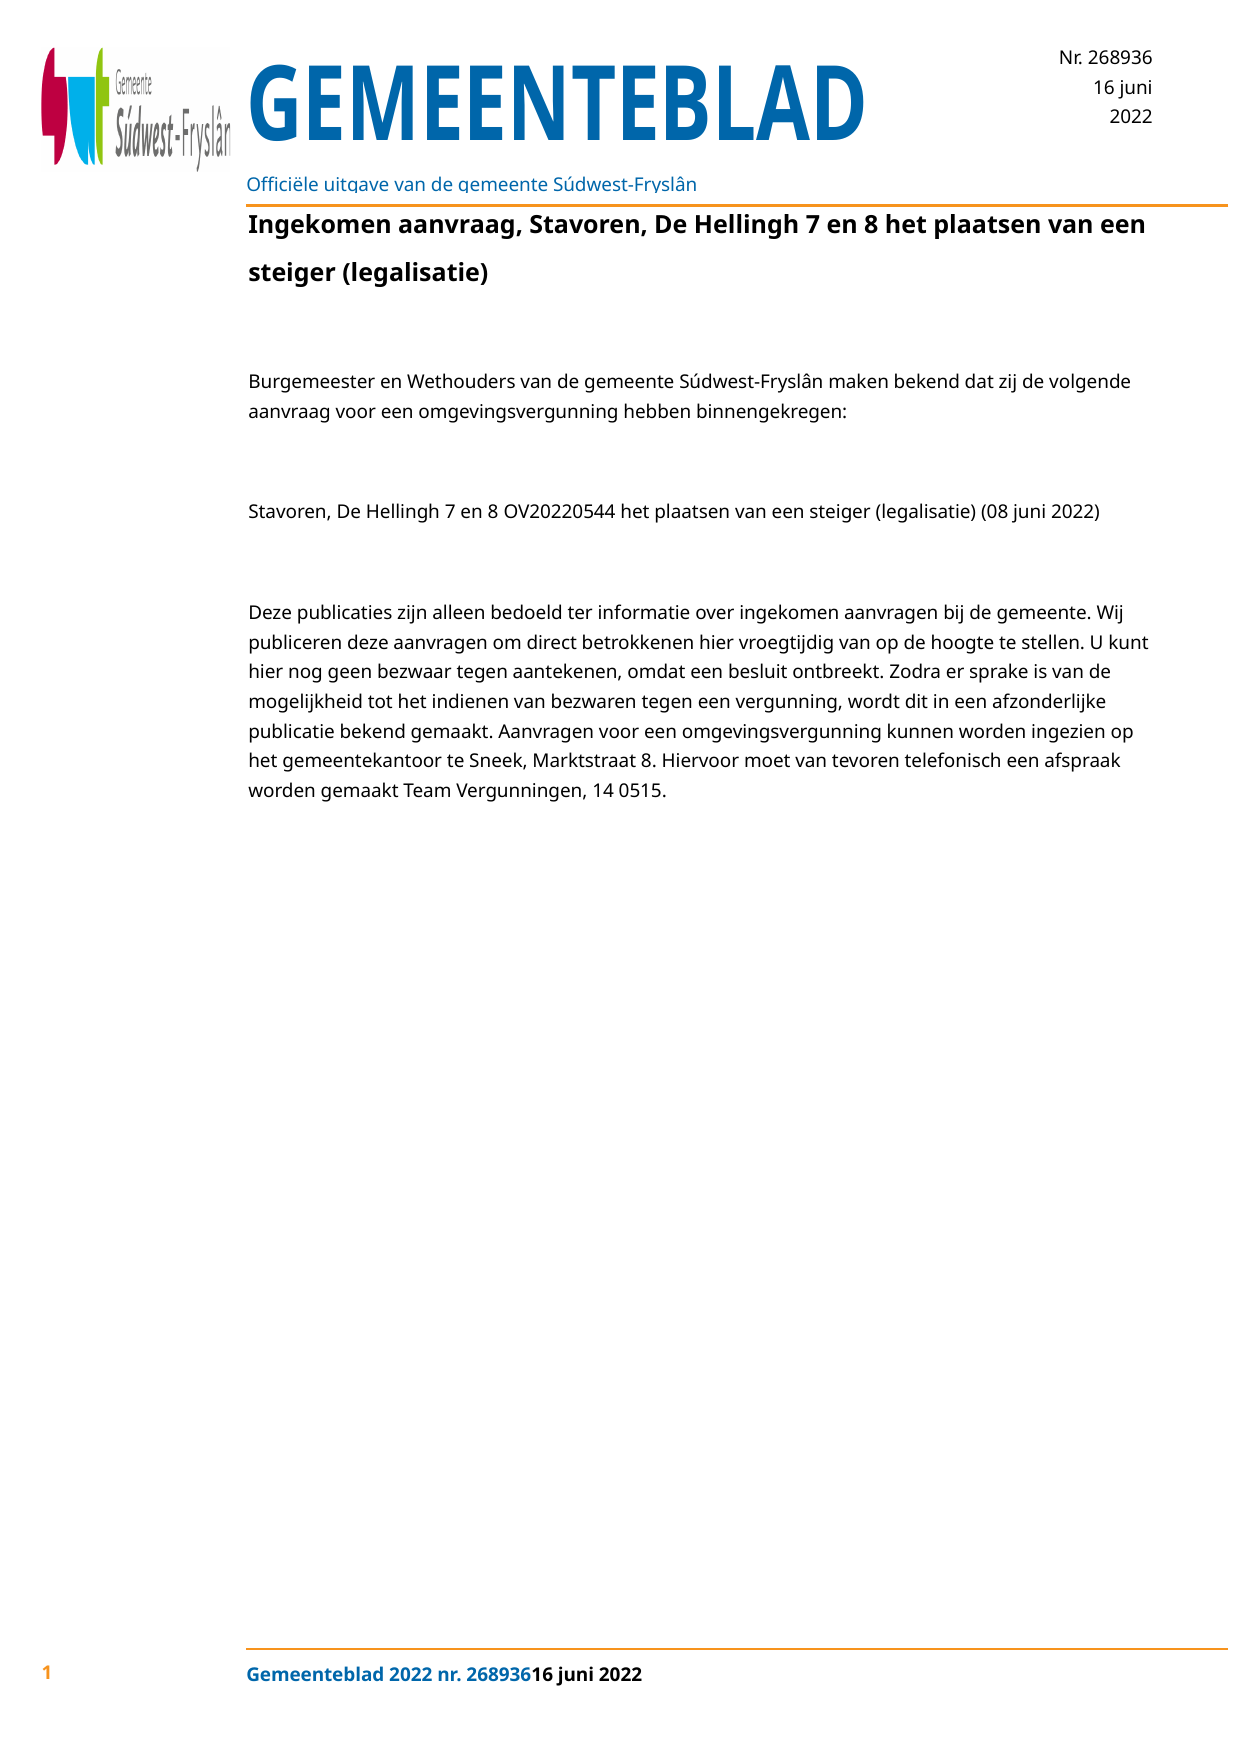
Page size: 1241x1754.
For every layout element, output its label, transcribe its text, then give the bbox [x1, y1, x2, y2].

text Deze publicaties zijn alleen bedoeld ter informatie over ingekomen aanvragen bij de gemeente. Wij publiceren deze aanvragen om direct betrokkenen hier vroegtijdig van op de hoogte te stellen. U kunt hier nog geen bezwaar tegen aantekenen, omdat een besluit ontbreekt. Zodra er sprake is van de mogelijkheid tot het indienen van bezwaren tegen een vergunning, wordt dit in een afzonderlijke publicatie bekend gemaakt. Aanvragen voor een omgevingsvergunning kunnen worden ingezien op het gemeentekantoor te Sneek, Marktstraat 8. Hiervoor moet van tevoren telefonisch een afspraak worden gemaakt Team Vergunningen, 14 0515. [248, 599, 1152, 803]
text Burgemeester en Wethouders van de gemeente Súdwest-Fryslân maken bekend dat zij de volgende aanvraag voor een omgevingsvergunning hebben binnengekregen: [248, 368, 1152, 424]
picture [41, 47, 231, 172]
text Stavoren, De Hellingh 7 en 8 OV20220544 het plaatsen van een steiger (legalisatie) (08 juni 2022) [248, 499, 1152, 524]
text Ingekomen aanvraag, Stavoren, De Hellingh 7 en 8 het plaatsen van een steiger (legalisatie) [248, 207, 1152, 288]
